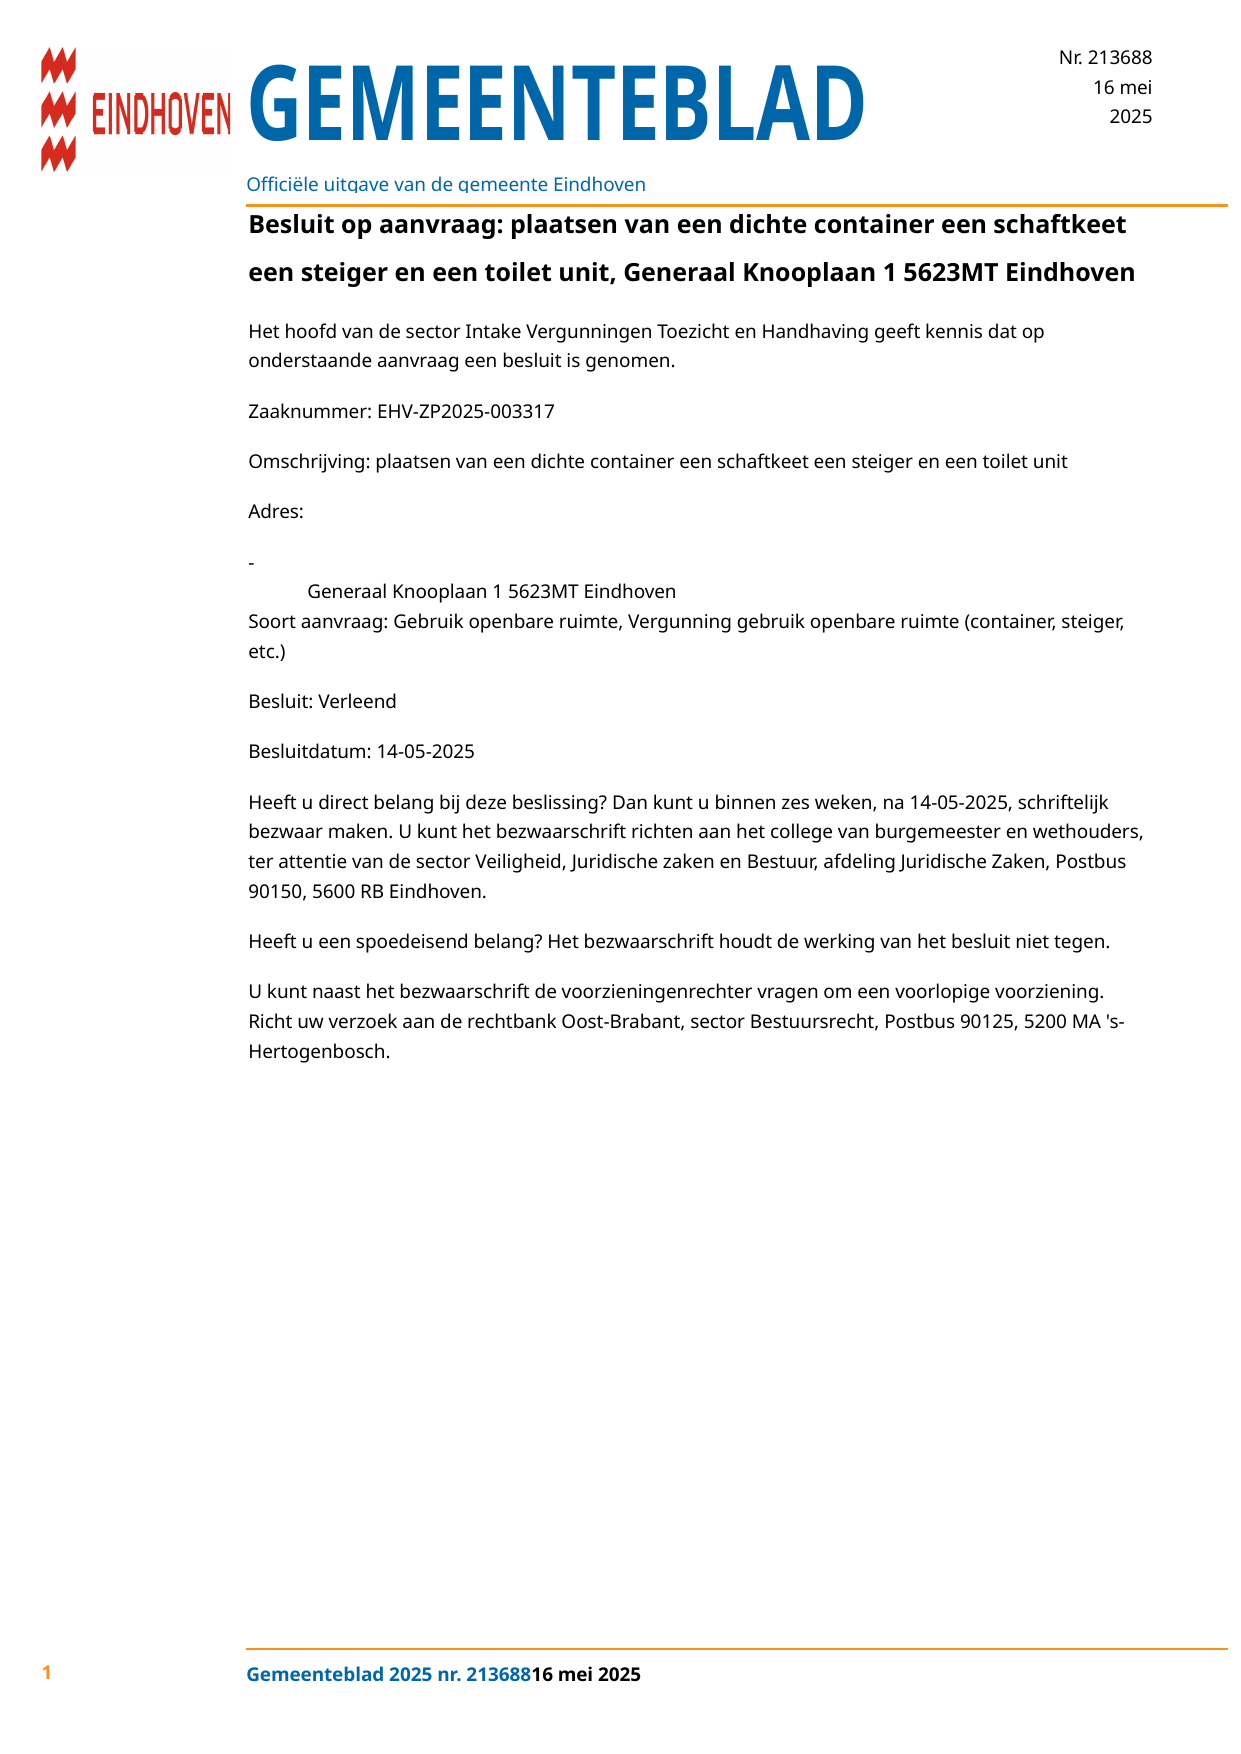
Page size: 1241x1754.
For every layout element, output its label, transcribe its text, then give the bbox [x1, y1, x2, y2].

text Omschrijving: plaatsen van een dichte container een schaftkeet een steiger en een toilet unit [248, 448, 1152, 474]
text Heeft u direct belang bij deze beslissing? Dan kunt u binnen zes weken, na 14-05-2025, schriftelijk bezwaar maken. U kunt het bezwaarschrift richten aan het college van burgemeester en wethouders, ter attentie van de sector Veiligheid, Juridische zaken en Bestuur, afdeling Juridische Zaken, Postbus 90150, 5600 RB Eindhoven. [248, 789, 1152, 904]
text Het hoofd van de sector Intake Vergunningen Toezicht en Handhaving geeft kennis dat op onderstaande aanvraag een besluit is genomen. [248, 318, 1152, 373]
list Generaal Knooplaan 1 5623MT Eindhoven [248, 579, 1152, 604]
text Soort aanvraag: Gebruik openbare ruimte, Vergunning gebruik openbare ruimte (container, steiger, etc.) [248, 608, 1152, 664]
text Heeft u een spoedeisend belang? Het bezwaarschrift houdt de werking van het besluit niet tegen. [248, 928, 1152, 954]
text Besluitdatum: 14-05-2025 [248, 739, 1152, 764]
text Besluit: Verleend [248, 688, 1152, 714]
text Besluit op aanvraag: plaatsen van een dichte container een schaftkeet een steiger en een toilet unit, Generaal Knooplaan 1 5623MT Eindhoven [248, 207, 1152, 288]
text Zaaknummer: EHV-ZP2025-003317 [248, 398, 1152, 424]
picture [41, 47, 231, 172]
text U kunt naast het bezwaarschrift de voorzieningenrechter vragen om een voorlopige voorziening. Richt uw verzoek aan de rechtbank Oost-Brabant, sector Bestuursrecht, Postbus 90125, 5200 MA 's-Hertogenbosch. [248, 979, 1152, 1064]
text Adres: [248, 499, 1152, 524]
